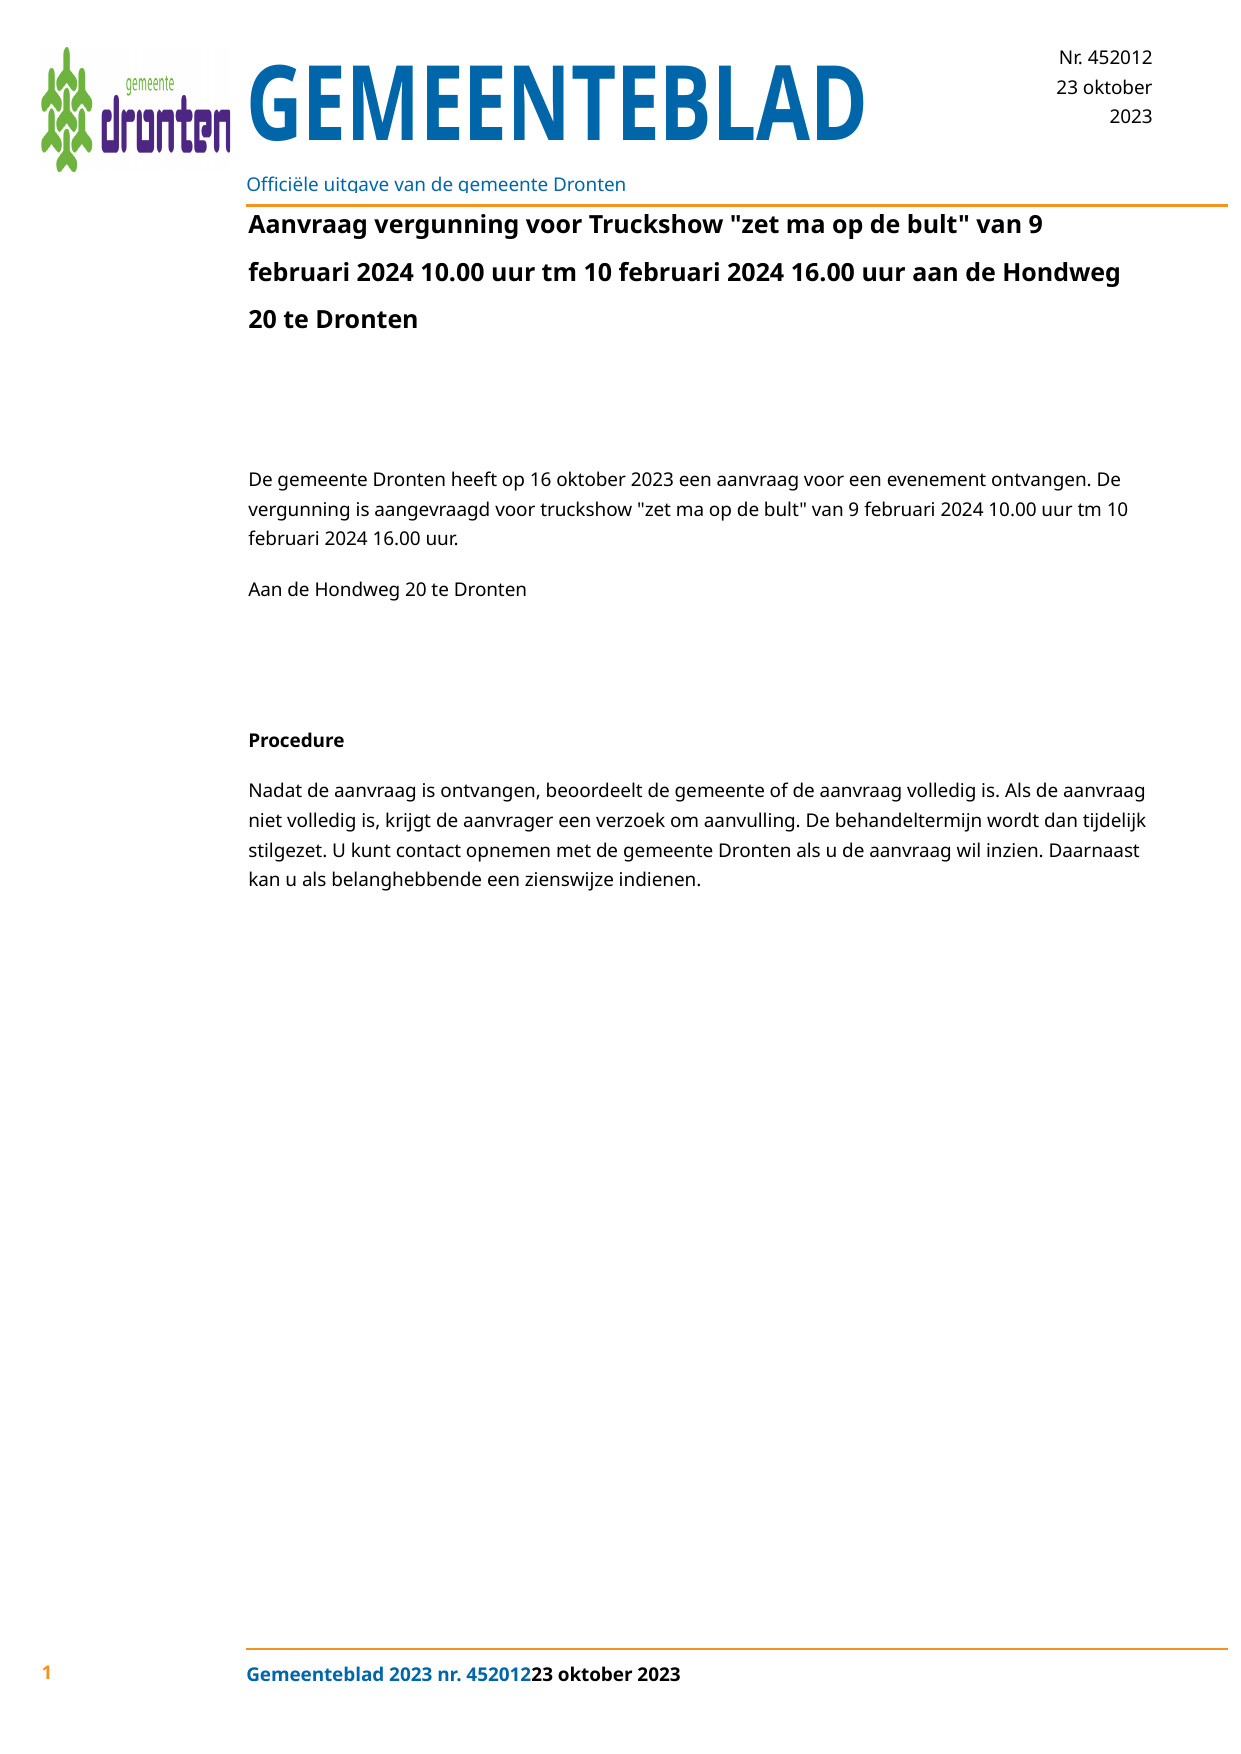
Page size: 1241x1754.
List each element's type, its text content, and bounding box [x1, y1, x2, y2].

text De gemeente Dronten heeft op 16 oktober 2023 een aanvraag voor een evenement ontvangen. De vergunning is aangevraagd voor truckshow "zet ma op de bult" van 9 februari 2024 10.00 uur tm 10 februari 2024 16.00 uur. [248, 466, 1152, 551]
picture [41, 47, 231, 172]
text Aanvraag vergunning voor Truckshow "zet ma op de bult" van 9 februari 2024 10.00 uur tm 10 februari 2024 16.00 uur aan de Hondweg 20 te Dronten [248, 207, 1152, 336]
text Nadat de aanvraag is ontvangen, beoordeelt de gemeente of de aanvraag volledig is. Als de aanvraag niet volledig is, krijgt de aanvrager een verzoek om aanvulling. De behandeltermijn wordt dan tijdelijk stilgezet. U kunt contact opnemen met de gemeente Dronten als u de aanvraag wil inzien. Daarnaast kan u als belanghebbende een zienswijze indienen. [248, 778, 1152, 892]
text Aan de Hondweg 20 te Dronten [248, 576, 1152, 602]
text Procedure [248, 727, 1152, 753]
